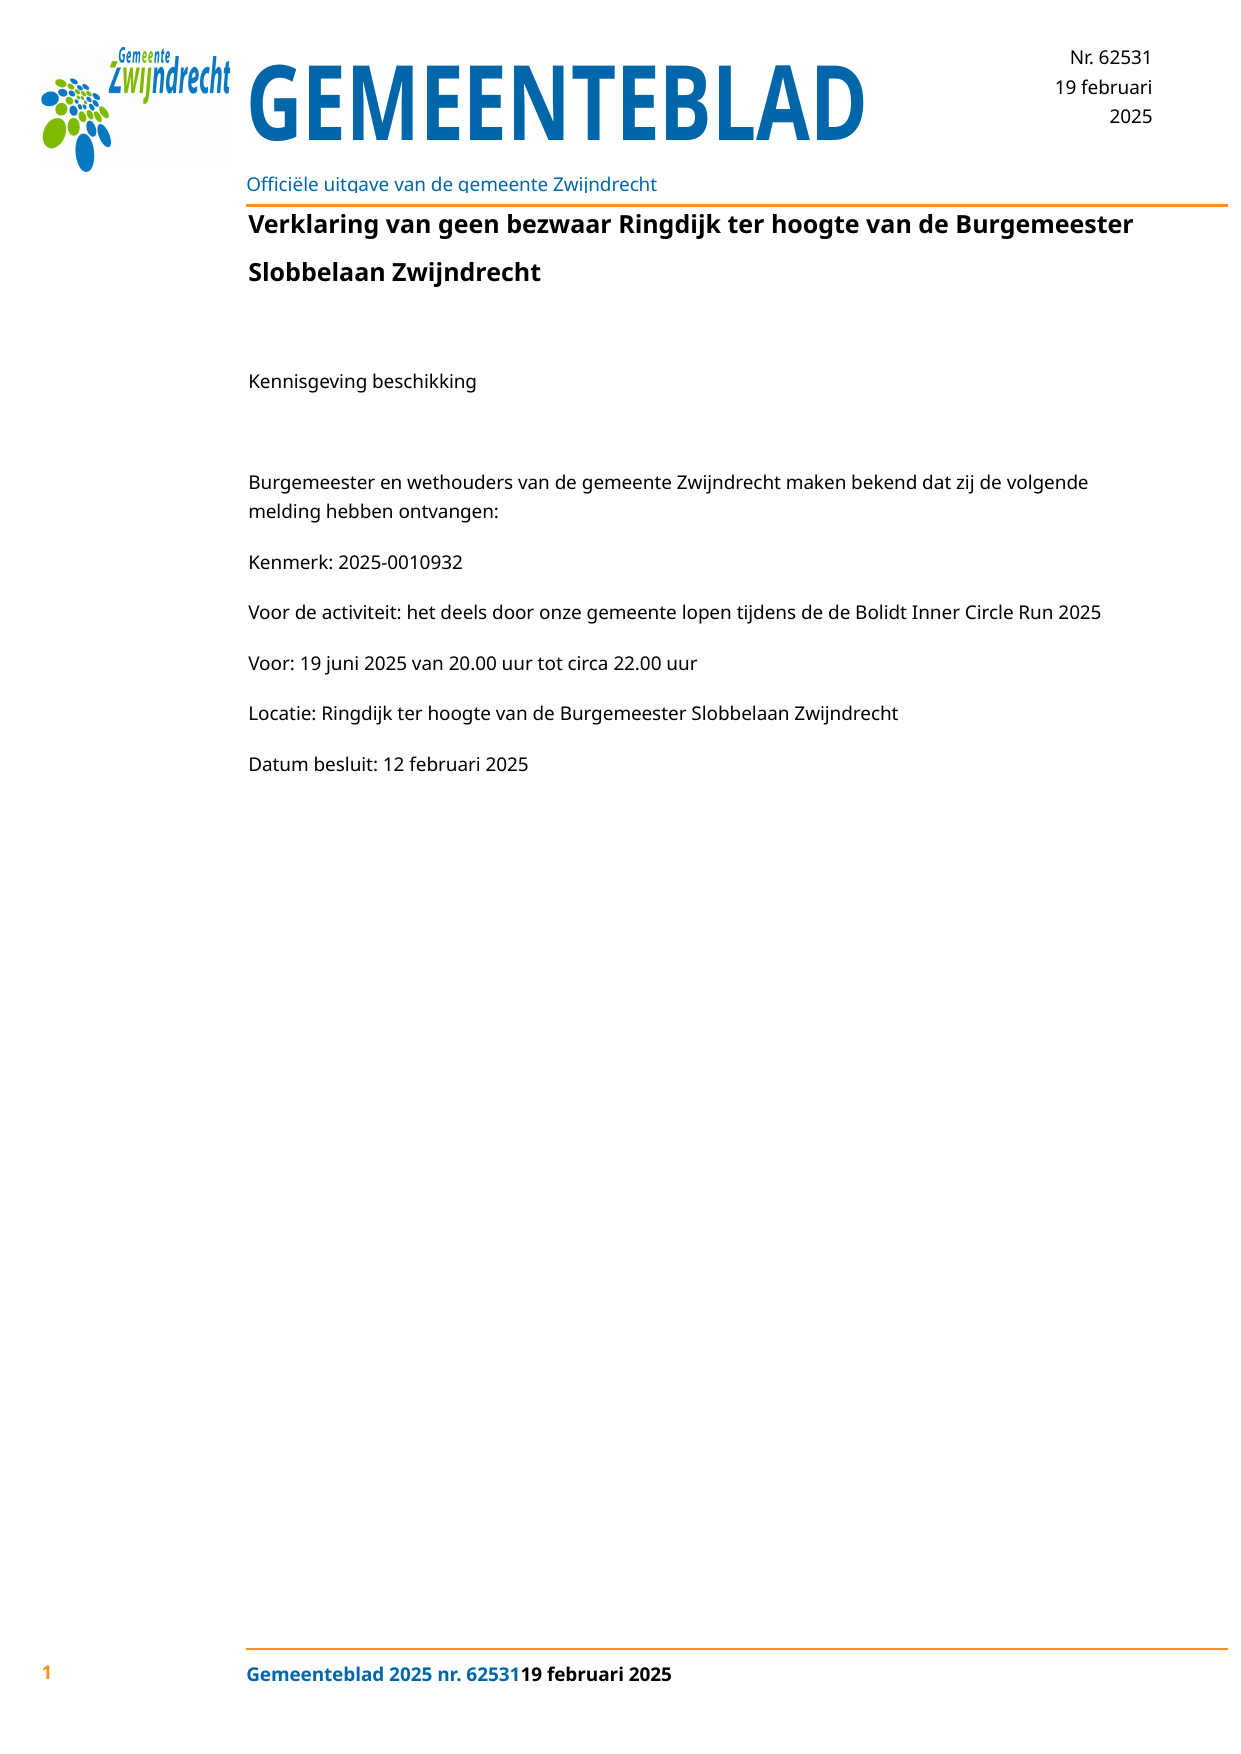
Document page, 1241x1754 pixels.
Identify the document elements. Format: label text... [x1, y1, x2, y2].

text Kenmerk: 2025-0010932 [248, 549, 1152, 575]
picture [41, 47, 231, 172]
text Kennisgeving beschikking [248, 368, 1152, 394]
text Voor de activiteit: het deels door onze gemeente lopen tijdens de de Bolidt Inner Circle Run 2025 [248, 599, 1152, 625]
text Datum besluit: 12 februari 2025 [248, 751, 1152, 777]
text Voor: 19 juni 2025 van 20.00 uur tot circa 22.00 uur [248, 650, 1152, 676]
text Verklaring van geen bezwaar Ringdijk ter hoogte van de Burgemeester Slobbelaan Zwijndrecht [248, 207, 1152, 288]
text Burgemeester en wethouders van de gemeente Zwijndrecht maken bekend dat zij de volgende melding hebben ontvangen: [248, 469, 1152, 524]
text Locatie: Ringdijk ter hoogte van de Burgemeester Slobbelaan Zwijndrecht [248, 700, 1152, 726]
